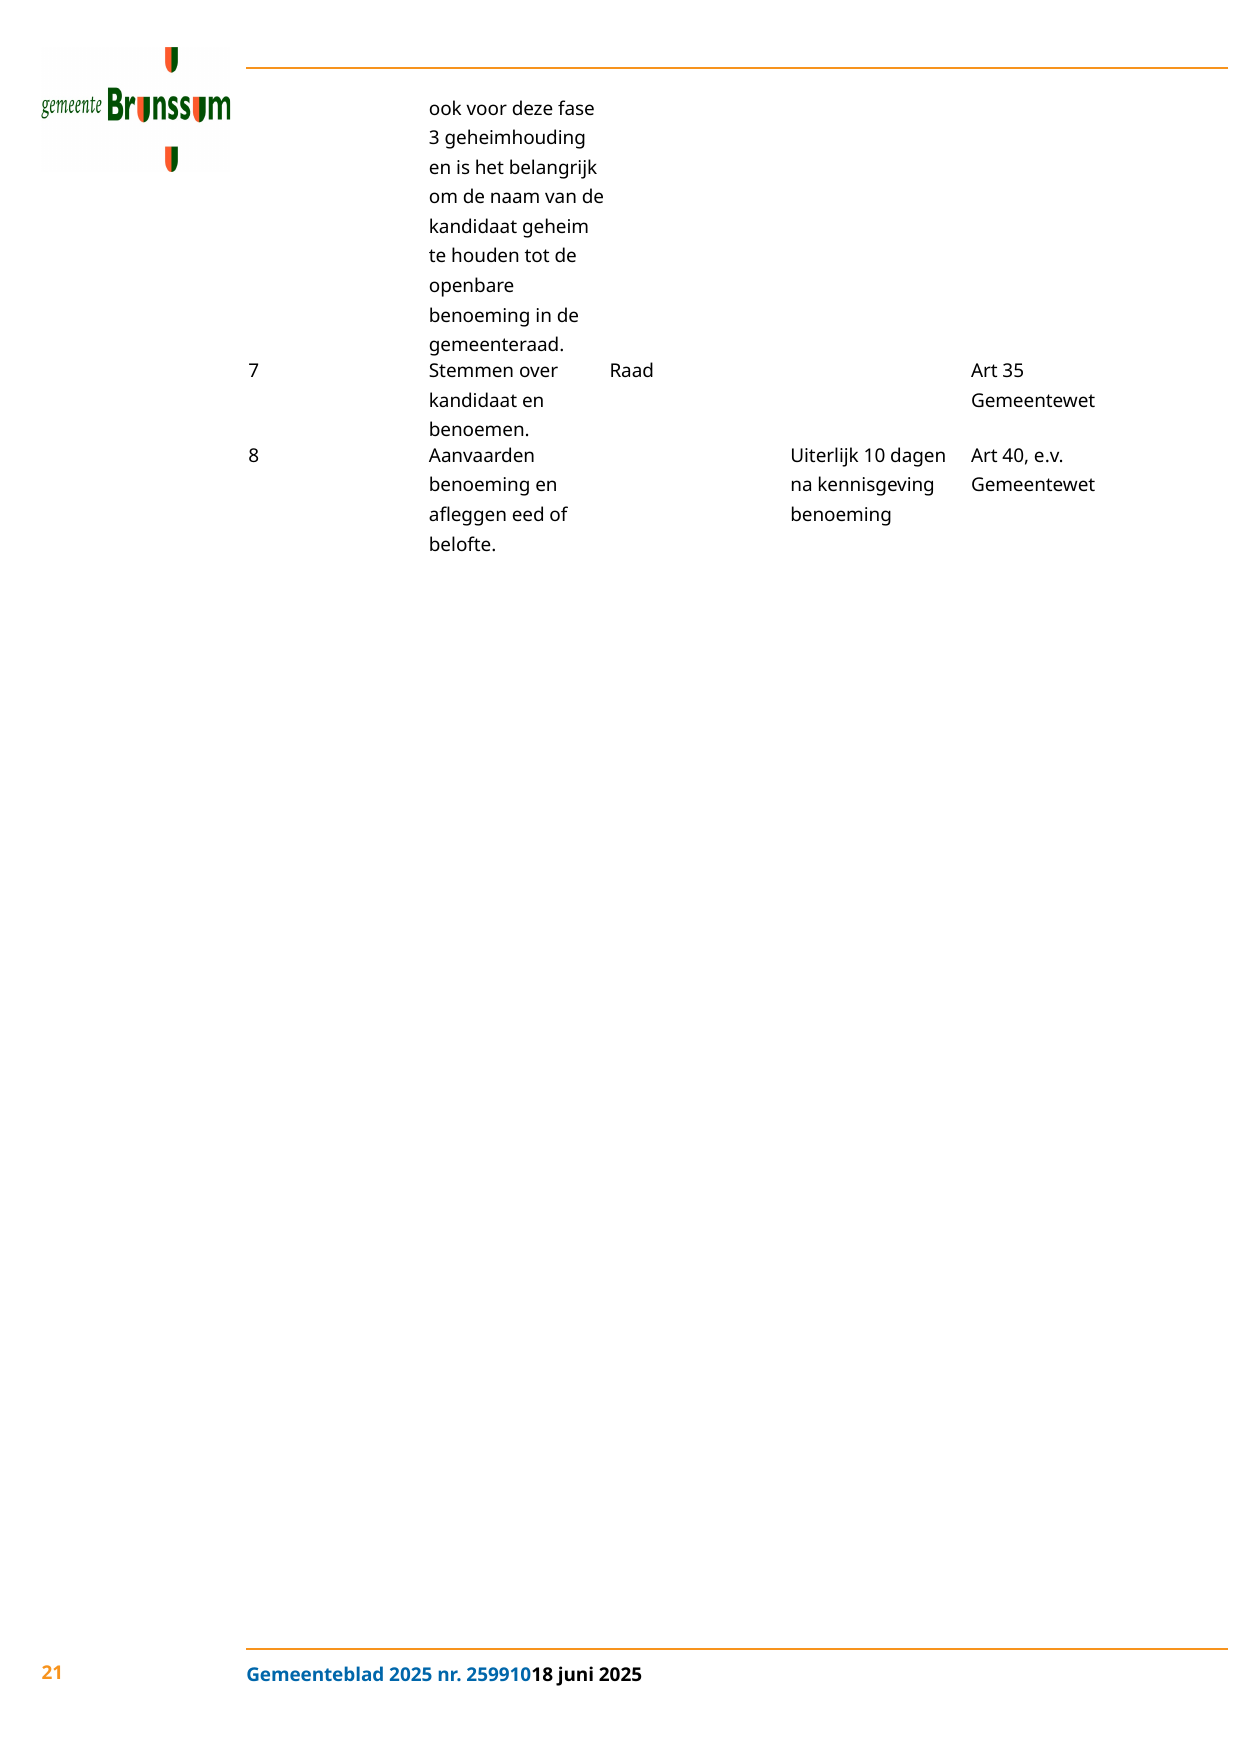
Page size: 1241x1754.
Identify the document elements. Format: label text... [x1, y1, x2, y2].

table_cell [609, 95, 790, 357]
table_cell Raad [609, 357, 790, 442]
table_cell ook voor deze fase 3 geheimhouding en is het belangrijk om de naam van de kandidaat geheim te houden tot de openbare benoeming in de gemeenteraad. [429, 95, 609, 357]
table_cell 7 [248, 357, 429, 442]
table_cell Art 35 Gemeentewet [971, 357, 1152, 442]
picture [41, 47, 231, 172]
table_cell Art 40, e.v. Gemeentewet [971, 442, 1152, 557]
table_cell [609, 442, 790, 557]
table_cell Uiterlijk 10 dagen na kennisgeving benoeming [790, 442, 971, 557]
table_cell [790, 95, 971, 357]
table_cell 8 [248, 442, 429, 557]
table_cell Aanvaarden benoeming en afleggen eed of belofte. [429, 442, 609, 557]
table_cell [248, 95, 429, 357]
table_cell [790, 357, 971, 442]
table_cell [971, 95, 1152, 357]
table_cell Stemmen over kandidaat en benoemen. [429, 357, 609, 442]
